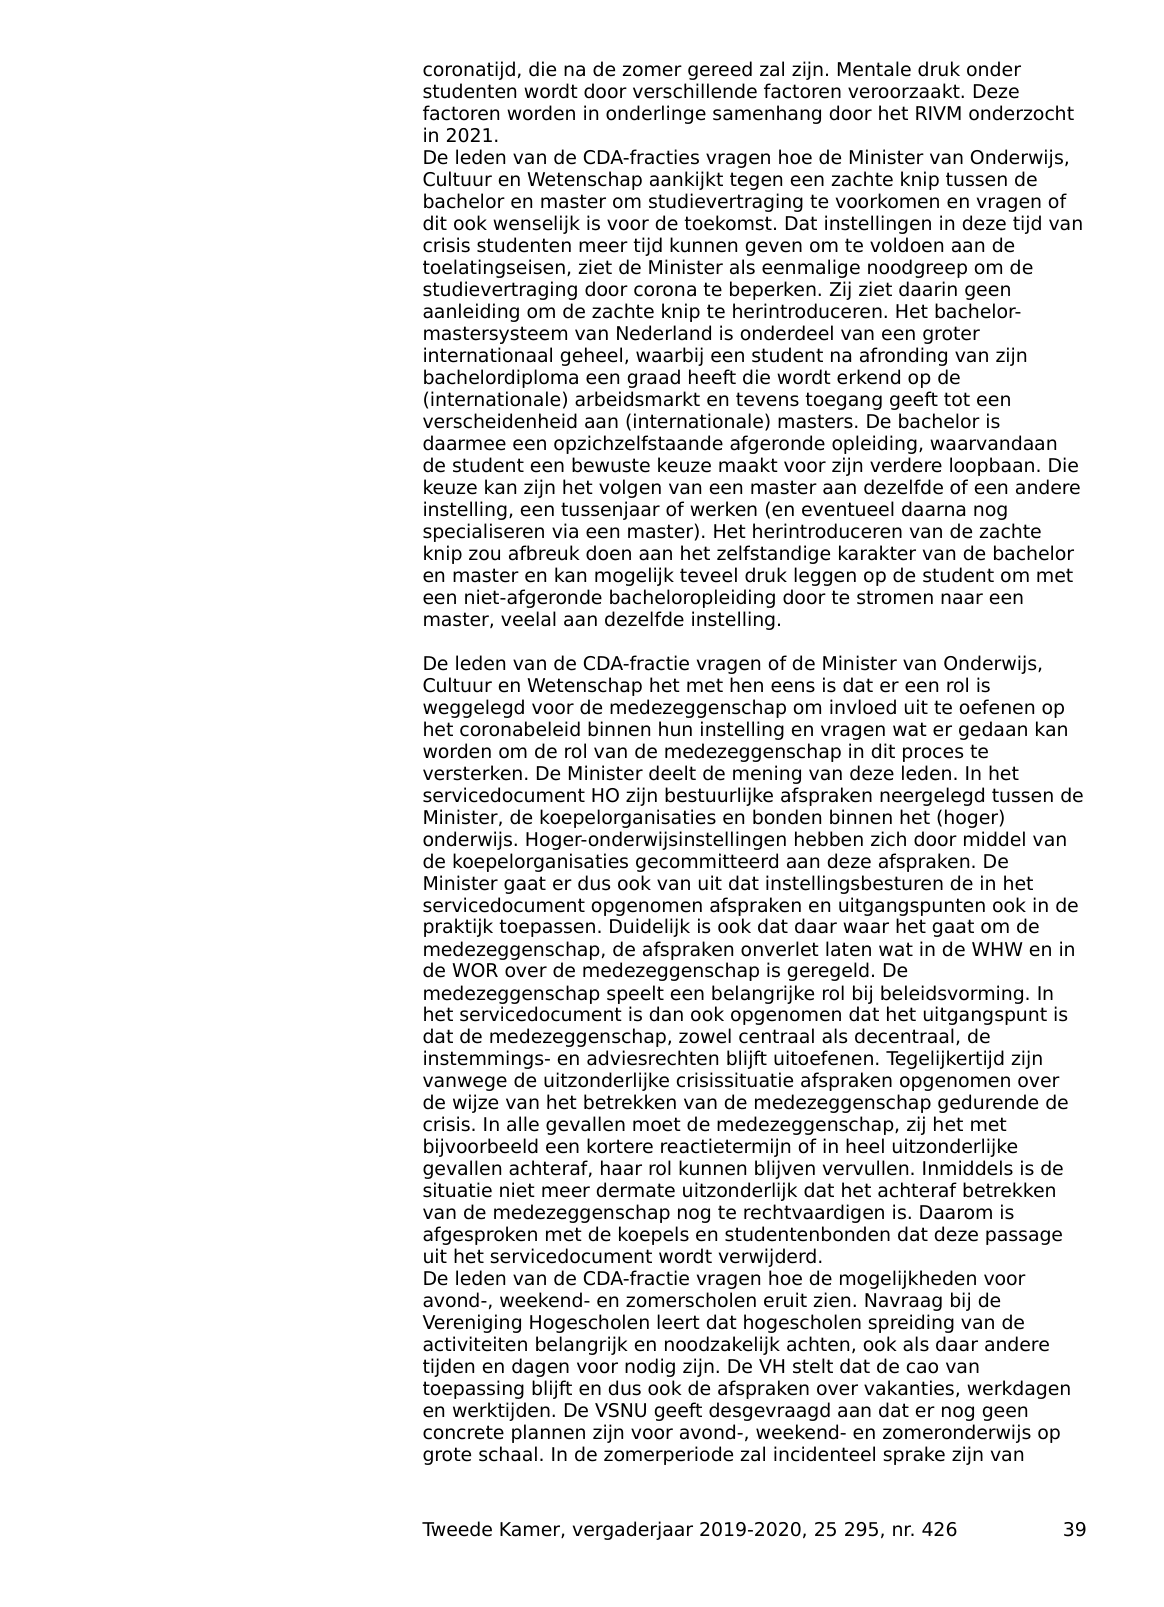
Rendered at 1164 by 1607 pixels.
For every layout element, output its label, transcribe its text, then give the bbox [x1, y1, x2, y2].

text De leden van de CDA-fractie vragen hoe de mogelijkheden voor avond-, weekend- en zomerscholen eruit zien. Navraag bij de Vereniging Hogescholen leert dat hogescholen spreiding van de activiteiten belangrijk en noodzakelijk achten, ook als daar andere tijden en dagen voor nodig zijn. De VH stelt dat de cao van toepassing blijft en dus ook de afspraken over vakanties, werkdagen en werktijden. De VSNU geeft desgevraagd aan dat er nog geen concrete plannen zijn voor avond-, weekend- en zomeronderwijs op grote schaal. In de zomerperiode zal incidenteel sprake zijn van [422, 1268, 1087, 1466]
text De leden van de CDA-fracties vragen hoe de Minister van Onderwijs, Cultuur en Wetenschap aankijkt tegen een zachte knip tussen de bachelor en master om studievertraging te voorkomen en vragen of dit ook wenselijk is voor de toekomst. Dat instellingen in deze tijd van crisis studenten meer tijd kunnen geven om te voldoen aan de toelatingseisen, ziet de Minister als eenmalige noodgreep om de studievertraging door corona te beperken. Zij ziet daarin geen aanleiding om de zachte knip te herintroduceren. Het bachelor-mastersysteem van Nederland is onderdeel van een groter internationaal geheel, waarbij een student na afronding van zijn bachelordiploma een graad heeft die wordt erkend op de (internationale) arbeidsmarkt en tevens toegang geeft tot een verscheidenheid aan (internationale) masters. De bachelor is daarmee een opzichzelfstaande afgeronde opleiding, waarvandaan de student een bewuste keuze maakt voor zijn verdere loopbaan. Die keuze kan zijn het volgen van een master aan dezelfde of een andere instelling, een tussenjaar of werken (en eventueel daarna nog specialiseren via een master). Het herintroduceren van de zachte knip zou afbreuk doen aan het zelfstandige karakter van de bachelor en master en kan mogelijk teveel druk leggen op de student om met een niet-afgeronde bacheloropleiding door te stromen naar een master, veelal aan dezelfde instelling. [422, 147, 1087, 631]
text coronatijd, die na de zomer gereed zal zijn. Mentale druk onder studenten wordt door verschillende factoren veroorzaakt. Deze factoren worden in onderlinge samenhang door het RIVM onderzocht in 2021. [422, 59, 1087, 147]
text De leden van de CDA-fractie vragen of de Minister van Onderwijs, Cultuur en Wetenschap het met hen eens is dat er een rol is weggelegd voor de medezeggenschap om invloed uit te oefenen op het coronabeleid binnen hun instelling en vragen wat er gedaan kan worden om de rol van de medezeggenschap in dit proces te versterken. De Minister deelt de mening van deze leden. In het servicedocument HO zijn bestuurlijke afspraken neergelegd tussen de Minister, de koepelorganisaties en bonden binnen het (hoger) onderwijs. Hoger-onderwijsinstellingen hebben zich door middel van de koepelorganisaties gecommitteerd aan deze afspraken. De Minister gaat er dus ook van uit dat instellingsbesturen de in het servicedocument opgenomen afspraken en uitgangspunten ook in de praktijk toepassen. Duidelijk is ook dat daar waar het gaat om de medezeggenschap, de afspraken onverlet laten wat in de WHW en in de WOR over de medezeggenschap is geregeld. De medezeggenschap speelt een belangrijke rol bij beleidsvorming. In het servicedocument is dan ook opgenomen dat het uitgangspunt is dat de medezeggenschap, zowel centraal als decentraal, de instemmings- en adviesrechten blijft uitoefenen. Tegelijkertijd zijn vanwege de uitzonderlijke crisissituatie afspraken opgenomen over de wijze van het betrekken van de medezeggenschap gedurende de crisis. In alle gevallen moet de medezeggenschap, zij het met bijvoorbeeld een kortere reactietermijn of in heel uitzonderlijke gevallen achteraf, haar rol kunnen blijven vervullen. Inmiddels is de situatie niet meer dermate uitzonderlijk dat het achteraf betrekken van de medezeggenschap nog te rechtvaardigen is. Daarom is afgesproken met de koepels en studentenbonden dat deze passage uit het servicedocument wordt verwijderd. [422, 653, 1087, 1268]
